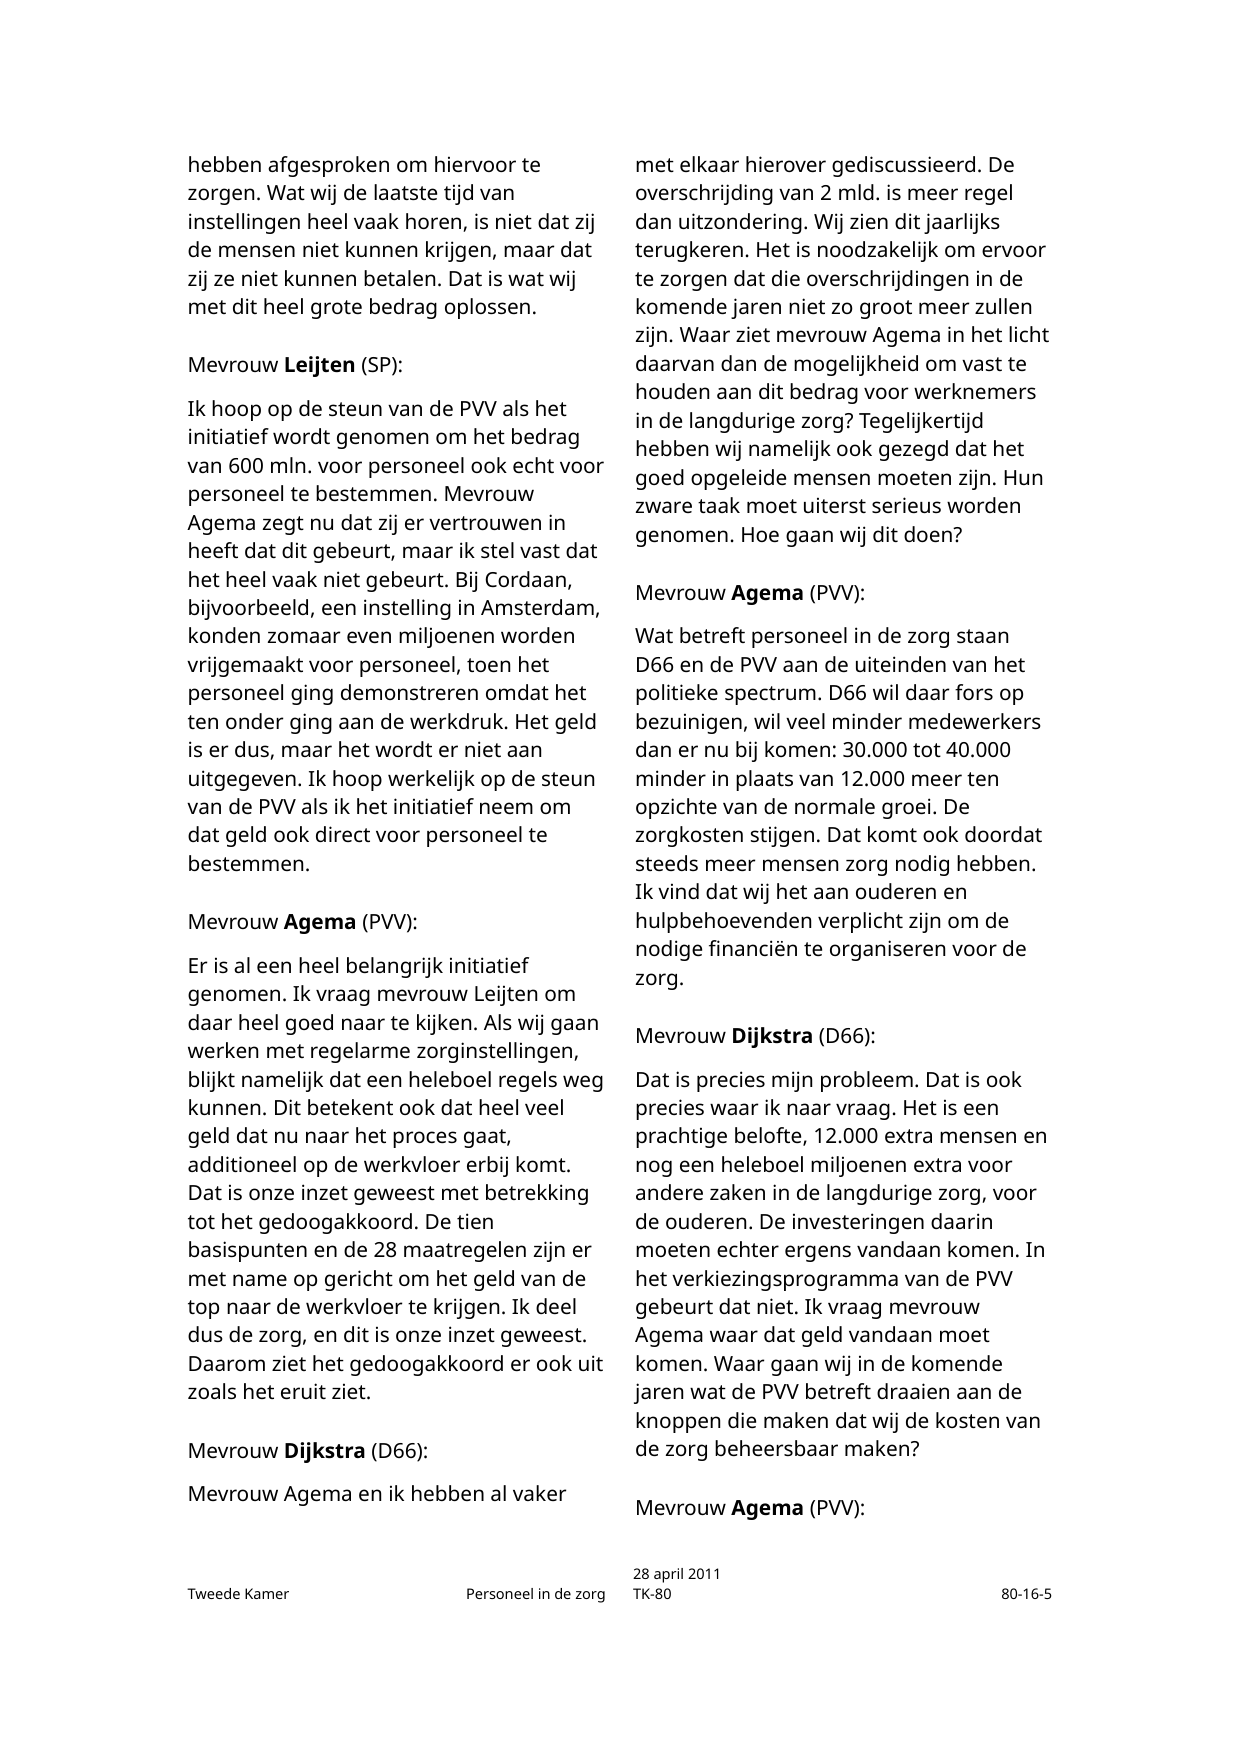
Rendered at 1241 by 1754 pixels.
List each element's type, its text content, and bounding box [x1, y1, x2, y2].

text hebben afgesproken om hiervoor te zorgen. Wat wij de laatste tijd van instellingen heel vaak horen, is niet dat zij de mensen niet kunnen krijgen, maar dat zij ze niet kunnen betalen. Dat is wat wij met dit heel grote bedrag oplossen. [187, 150, 605, 321]
text Wat betreft personeel in de zorg staan D66 en de PVV aan de uiteinden van het politieke spectrum. D66 wil daar fors op bezuinigen, wil veel minder medewerkers dan er nu bij komen: 30.000 tot 40.000 minder in plaats van 12.000 meer ten opzichte van de normale groei. De zorgkosten stijgen. Dat komt ook doordat steeds meer mensen zorg nodig hebben. Ik vind dat wij het aan ouderen en hulpbehoevenden verplicht zijn om de nodige financiën te organiseren voor de zorg. [635, 622, 1053, 991]
text Er is al een heel belangrijk initiatief genomen. Ik vraag mevrouw Leijten om daar heel goed naar te kijken. Als wij gaan werken met regelarme zorginstellingen, blijkt namelijk dat een heleboel regels weg kunnen. Dit betekent ook dat heel veel geld dat nu naar het proces gaat, additioneel op de werkvloer erbij komt. Dat is onze inzet geweest met betrekking tot het gedoogakkoord. De tien basispunten en de 28 maatregelen zijn er met name op gericht om het geld van de top naar de werkvloer te krijgen. Ik deel dus de zorg, en dit is onze inzet geweest. Daarom ziet het gedoogakkoord er ook uit zoals het eruit ziet. [187, 951, 605, 1406]
text met elkaar hierover gediscussieerd. De overschrijding van 2 mld. is meer regel dan uitzondering. Wij zien dit jaarlijks terugkeren. Het is noodzakelijk om ervoor te zorgen dat die overschrijdingen in de komende jaren niet zo groot meer zullen zijn. Waar ziet mevrouw Agema in het licht daarvan dan de mogelijkheid om vast te houden aan dit bedrag voor werknemers in de langdurige zorg? Tegelijkertijd hebben wij namelijk ook gezegd dat het goed opgeleide mensen moeten zijn. Hun zware taak moet uiterst serieus worden genomen. Hoe gaan wij dit doen? [635, 150, 1053, 548]
text Ik hoop op de steun van de PVV als het initiatief wordt genomen om het bedrag van 600 mln. voor personeel ook echt voor personeel te bestemmen. Mevrouw Agema zegt nu dat zij er vertrouwen in heeft dat dit gebeurt, maar ik stel vast dat het heel vaak niet gebeurt. Bij Cordaan, bijvoorbeeld, een instelling in Amsterdam, konden zomaar even miljoenen worden vrijgemaakt voor personeel, toen het personeel ging demonstreren omdat het ten onder ging aan de werkdruk. Het geld is er dus, maar het wordt er niet aan uitgegeven. Ik hoop werkelijk op de steun van de PVV als ik het initiatief neem om dat geld ook direct voor personeel te bestemmen. [187, 394, 605, 877]
text Mevrouw Leijten (SP): [187, 351, 605, 379]
text Mevrouw Agema en ik hebben al vaker [187, 1479, 605, 1508]
text Dat is precies mijn probleem. Dat is ook precies waar ik naar vraag. Het is een prachtige belofte, 12.000 extra mensen en nog een heleboel miljoenen extra voor andere zaken in de langdurige zorg, voor de ouderen. De investeringen daarin moeten echter ergens vandaan komen. In het verkiezingsprogramma van de PVV gebeurt dat niet. Ik vraag mevrouw Agema waar dat geld vandaan moet komen. Waar gaan wij in de komende jaren wat de PVV betreft draaien aan de knoppen die maken dat wij de kosten van de zorg beheersbaar maken? [635, 1065, 1053, 1463]
text Mevrouw Agema (PVV): [635, 578, 1053, 607]
text Mevrouw Dijkstra (D66): [187, 1436, 605, 1464]
text Mevrouw Dijkstra (D66): [635, 1021, 1053, 1050]
text Mevrouw Agema (PVV): [635, 1493, 1053, 1521]
text Mevrouw Agema (PVV): [187, 907, 605, 936]
